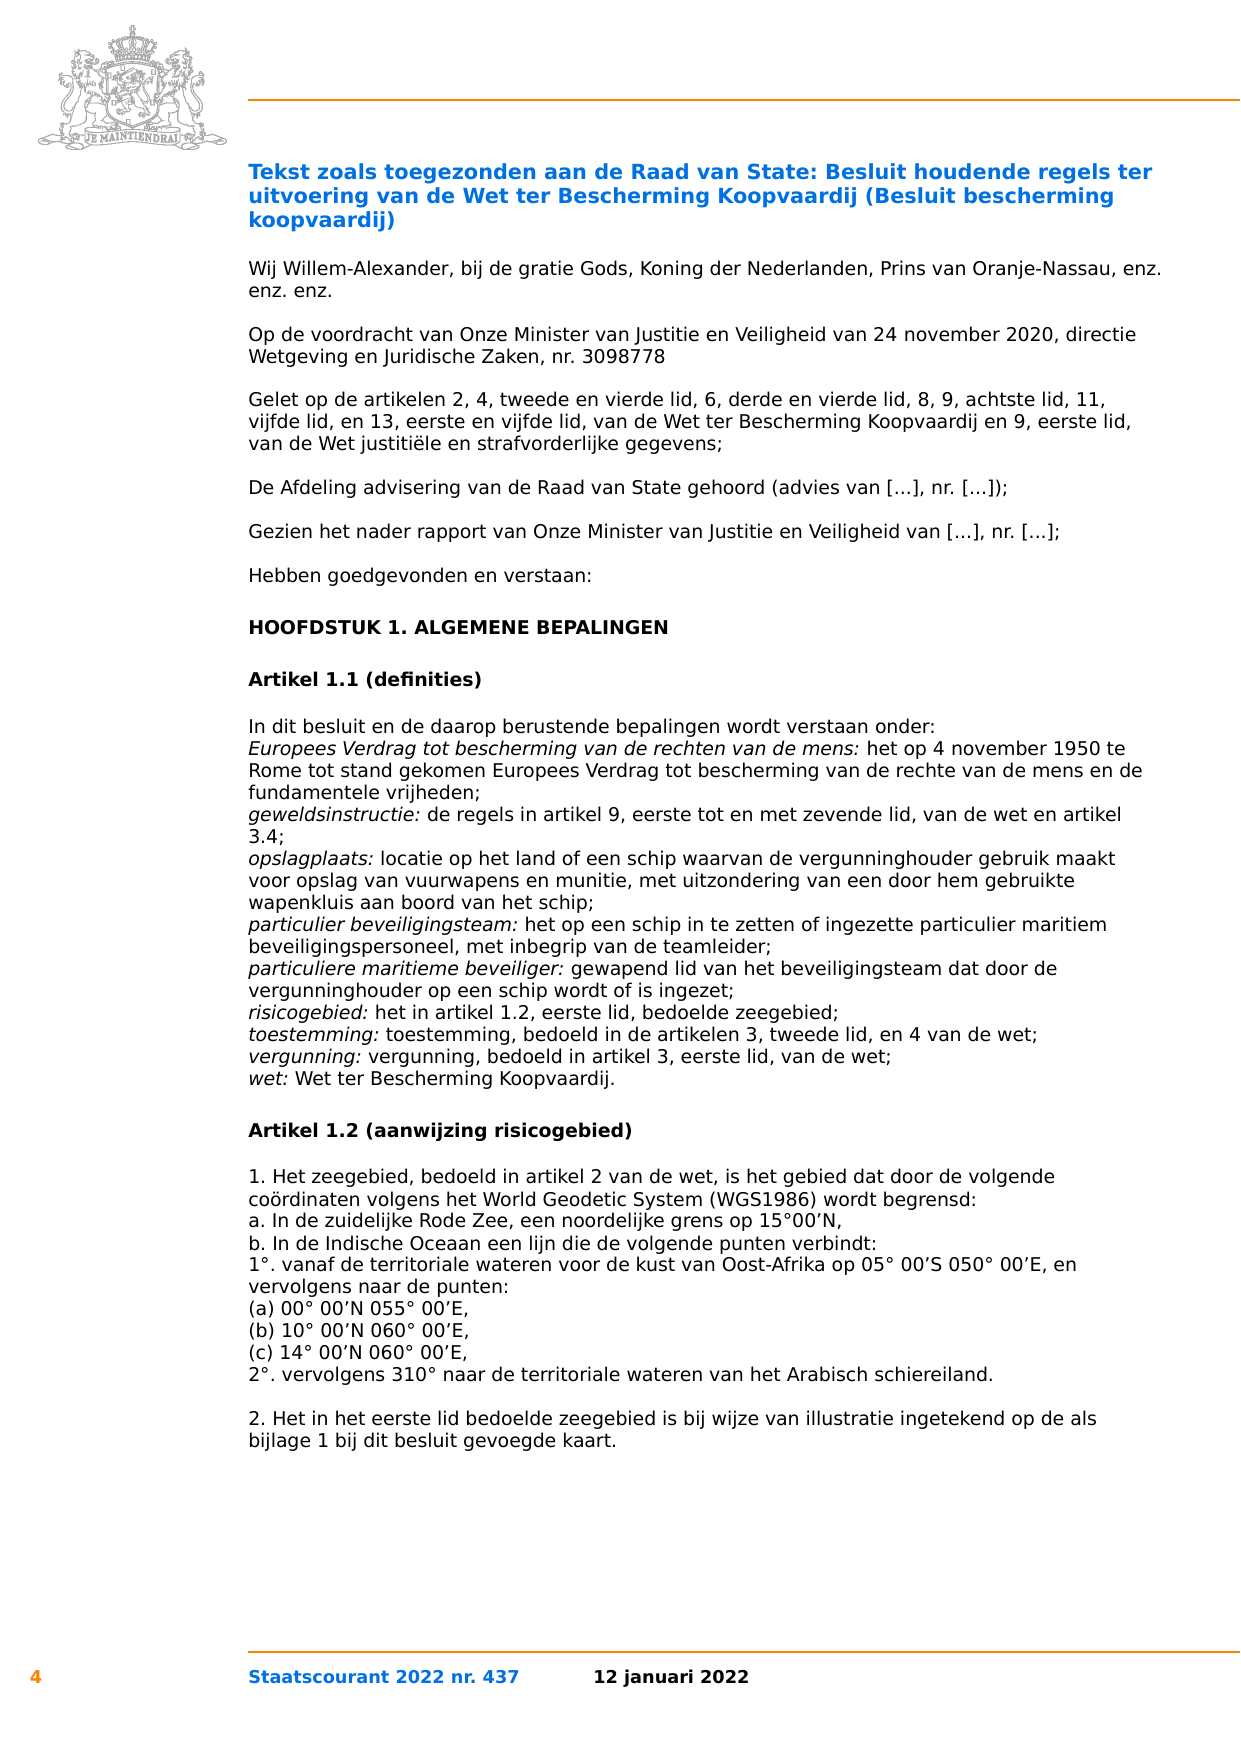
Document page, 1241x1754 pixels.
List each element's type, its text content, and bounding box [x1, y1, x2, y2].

text 2°. vervolgens 310° naar de territoriale wateren van het Arabisch schiereiland. [248, 1364, 1163, 1386]
text b. In de Indische Oceaan een lijn die de volgende punten verbindt: [248, 1232, 1163, 1254]
subtitle Artikel 1.2 (aanwijzing risicogebied) [248, 1119, 1163, 1141]
text Op de voordracht van Onze Minister van Justitie en Veiligheid van 24 november 2020, directie Wetgeving en Juridische Zaken, nr. 3098778 [248, 323, 1163, 367]
subtitle Tekst zoals toegezonden aan de Raad van State: Besluit houdende regels ter uitvoering van de Wet ter Bescherming Koopvaardij (Besluit bescherming koopvaardij) [248, 160, 1163, 233]
text In dit besluit en de daarop berustende bepalingen wordt verstaan onder: [248, 716, 1163, 738]
text 1. Het zeegebied, bedoeld in artikel 2 van de wet, is het gebied dat door de volgende coördinaten volgens het World Geodetic System (WGS1986) wordt begrensd: [248, 1166, 1163, 1210]
text risicogebied: het in artikel 1.2, eerste lid, bedoelde zeegebied; [248, 1002, 1163, 1023]
text opslagplaats: locatie op het land of een schip waarvan de vergunninghouder gebruik maakt voor opslag van vuurwapens en munitie, met uitzondering van een door hem gebruikte wapenkluis aan boord van het schip; [248, 848, 1163, 914]
text wet: Wet ter Bescherming Koopvaardij. [248, 1067, 1163, 1089]
text De Afdeling advisering van de Raad van State gehoord (advies van [...], nr. [...]); [248, 477, 1163, 499]
text (a) 00° 00’N 055° 00’E, [248, 1298, 1163, 1320]
text geweldsinstructie: de regels in artikel 9, eerste tot en met zevende lid, van de wet en artikel 3.4; [248, 804, 1163, 848]
text Gelet op de artikelen 2, 4, tweede en vierde lid, 6, derde en vierde lid, 8, 9, achtste lid, 11, vijfde lid, en 13, eerste en vijfde lid, van de Wet ter Bescherming Koopvaardij en 9, eerste lid, van de Wet justitiële en strafvorderlijke gegevens; [248, 389, 1163, 455]
text 2. Het in het eerste lid bedoelde zeegebied is bij wijze van illustratie ingetekend op de als bijlage 1 bij dit besluit gevoegde kaart. [248, 1408, 1163, 1452]
text Europees Verdrag tot bescherming van de rechten van de mens: het op 4 november 1950 te Rome tot stand gekomen Europees Verdrag tot bescherming van de rechte van de mens en de fundamentele vrijheden; [248, 738, 1163, 804]
text (c) 14° 00’N 060° 00’E, [248, 1342, 1163, 1364]
subtitle Artikel 1.1 (definities) [248, 669, 1163, 691]
text Gezien het nader rapport van Onze Minister van Justitie en Veiligheid van [...], nr. [...]; [248, 521, 1163, 543]
text Wij Willem-Alexander, bij de gratie Gods, Koning der Nederlanden, Prins van Oranje-Nassau, enz. enz. enz. [248, 258, 1163, 302]
text a. In de zuidelijke Rode Zee, een noordelijke grens op 15°00’N, [248, 1210, 1163, 1232]
subtitle HOOFDSTUK 1. ALGEMENE BEPALINGEN [248, 617, 1163, 639]
text vergunning: vergunning, bedoeld in artikel 3, eerste lid, van de wet; [248, 1046, 1163, 1067]
text toestemming: toestemming, bedoeld in de artikelen 3, tweede lid, en 4 van de wet; [248, 1023, 1163, 1046]
picture [38, 25, 227, 150]
text Hebben goedgevonden en verstaan: [248, 565, 1163, 587]
text (b) 10° 00’N 060° 00’E, [248, 1320, 1163, 1342]
text particuliere maritieme beveiliger: gewapend lid van het beveiligingsteam dat door de vergunninghouder op een schip wordt of is ingezet; [248, 958, 1163, 1002]
text particulier beveiligingsteam: het op een schip in te zetten of ingezette particulier maritiem beveiligingspersoneel, met inbegrip van de teamleider; [248, 914, 1163, 958]
text 1°. vanaf de territoriale wateren voor de kust van Oost-Afrika op 05° 00’S 050° 00’E, en vervolgens naar de punten: [248, 1254, 1163, 1298]
